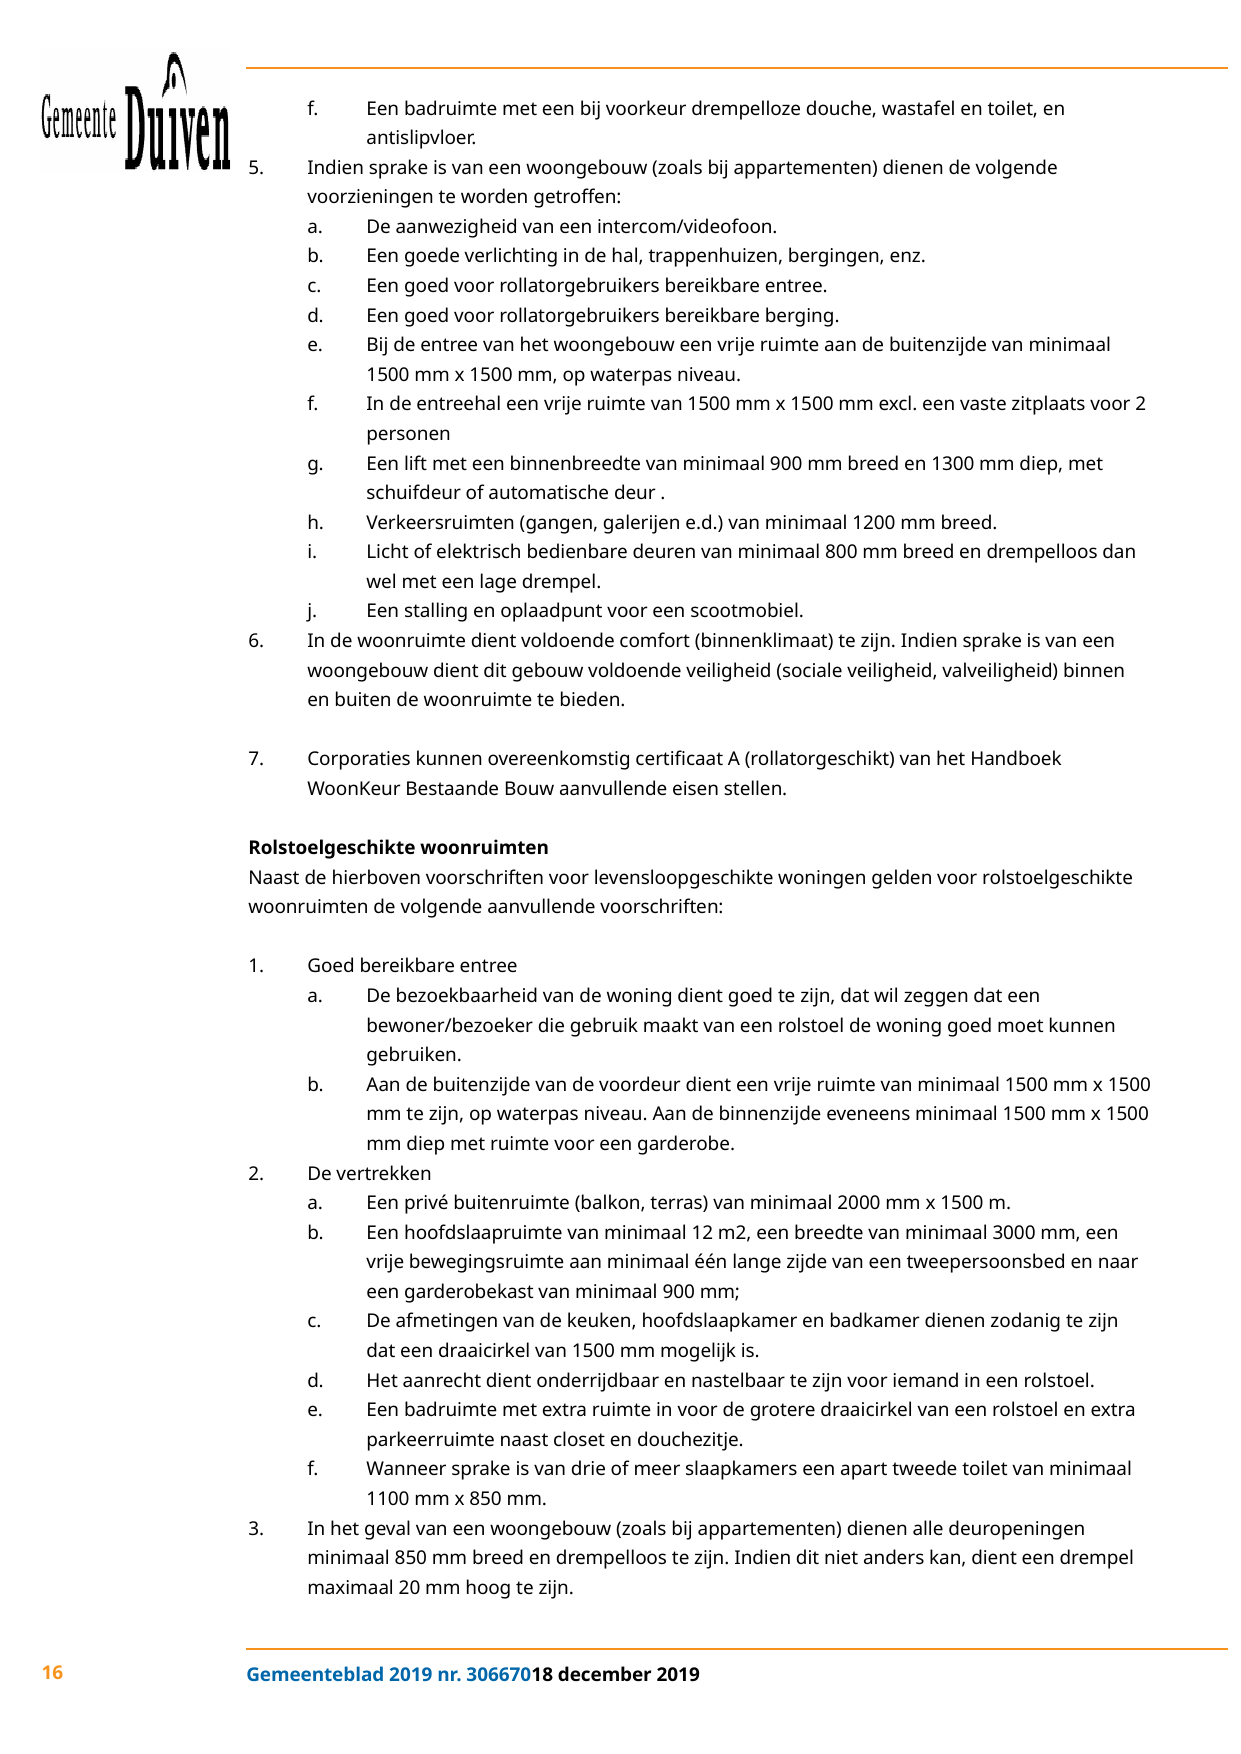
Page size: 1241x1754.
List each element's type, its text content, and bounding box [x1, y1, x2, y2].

list Een hoofdslaapruimte van minimaal 12 m2, een breedte van minimaal 3000 mm, een vrije bewegingsruimte aan minimaal één lange zijde van een tweepersoonsbed en naar een garderobekast van minimaal 900 mm; [307, 1219, 1152, 1304]
list In de woonruimte dient voldoende comfort (binnenklimaat) te zijn. Indien sprake is van een woongebouw dient dit gebouw voldoende veiligheid (sociale veiligheid, valveiligheid) binnen en buiten de woonruimte te bieden. [248, 627, 1152, 712]
list Een stalling en oplaadpunt voor een scootmobiel. [307, 598, 1152, 623]
list Een goed voor rollatorgebruikers bereikbare berging. [307, 302, 1152, 328]
list Corporaties kunnen overeenkomstig certificaat A (rollatorgeschikt) van het Handboek WoonKeur Bestaande Bouw aanvullende eisen stellen. [248, 746, 1152, 801]
text Naast de hierboven voorschriften voor levensloopgeschikte woningen gelden voor rolstoelgeschikte woonruimten de volgende aanvullende voorschriften: [248, 864, 1152, 919]
picture [41, 47, 231, 172]
list Een lift met een binnenbreedte van minimaal 900 mm breed en 1300 mm diep, met schuifdeur of automatische deur . [307, 450, 1152, 505]
list voorzieningen te worden getroffen: [248, 183, 1152, 209]
list Een goede verlichting in de hal, trappenhuizen, bergingen, enz. [307, 243, 1152, 268]
list De bezoekbaarheid van de woning dient goed te zijn, dat wil zeggen dat een bewoner/bezoeker die gebruik maakt van een rolstoel de woning goed moet kunnen gebruiken. [307, 982, 1152, 1067]
list De aanwezigheid van een intercom/videofoon. [307, 213, 1152, 239]
list Wanneer sprake is van drie of meer slaapkamers een apart tweede toilet van minimaal 1100 mm x 850 mm. [307, 1456, 1152, 1511]
text Rolstoelgeschikte woonruimten [248, 834, 1152, 860]
list Goed bereikbare entree [248, 953, 1152, 978]
list Indien sprake is van een woongebouw (zoals bij appartementen) dienen de volgende [248, 154, 1152, 180]
list Licht of elektrisch bedienbare deuren van minimaal 800 mm breed en drempelloos dan wel met een lage drempel. [307, 538, 1152, 594]
list Bij de entree van het woongebouw een vrije ruimte aan de buitenzijde van minimaal 1500 mm x 1500 mm, op waterpas niveau. [307, 331, 1152, 387]
list In de entreehal een vrije ruimte van 1500 mm x 1500 mm excl. een vaste zitplaats voor 2 personen [307, 391, 1152, 446]
list Een badruimte met een bij voorkeur drempelloze douche, wastafel en toilet, en antislipvloer. [307, 95, 1152, 150]
list Een goed voor rollatorgebruikers bereikbare entree. [307, 272, 1152, 298]
list Een privé buitenruimte (balkon, terras) van minimaal 2000 mm x 1500 m. [307, 1189, 1152, 1215]
list In het geval van een woongebouw (zoals bij appartementen) dienen alle deuropeningen minimaal 850 mm breed en drempelloos te zijn. Indien dit niet anders kan, dient een drempel maximaal 20 mm hoog te zijn. [248, 1515, 1152, 1600]
list Verkeersruimten (gangen, galerijen e.d.) van minimaal 1200 mm breed. [307, 509, 1152, 535]
list Het aanrecht dient onderrijdbaar en nastelbaar te zijn voor iemand in een rolstoel. [307, 1367, 1152, 1393]
list De vertrekken [248, 1160, 1152, 1186]
list Aan de buitenzijde van de voordeur dient een vrije ruimte van minimaal 1500 mm x 1500 mm te zijn, op waterpas niveau. Aan de binnenzijde eveneens minimaal 1500 mm x 1500 mm diep met ruimte voor een garderobe. [307, 1071, 1152, 1156]
list Een badruimte met extra ruimte in voor de grotere draaicirkel van een rolstoel en extra parkeerruimte naast closet en douchezitje. [307, 1396, 1152, 1452]
list De afmetingen van de keuken, hoofdslaapkamer en badkamer dienen zodanig te zijn dat een draaicirkel van 1500 mm mogelijk is. [307, 1308, 1152, 1363]
